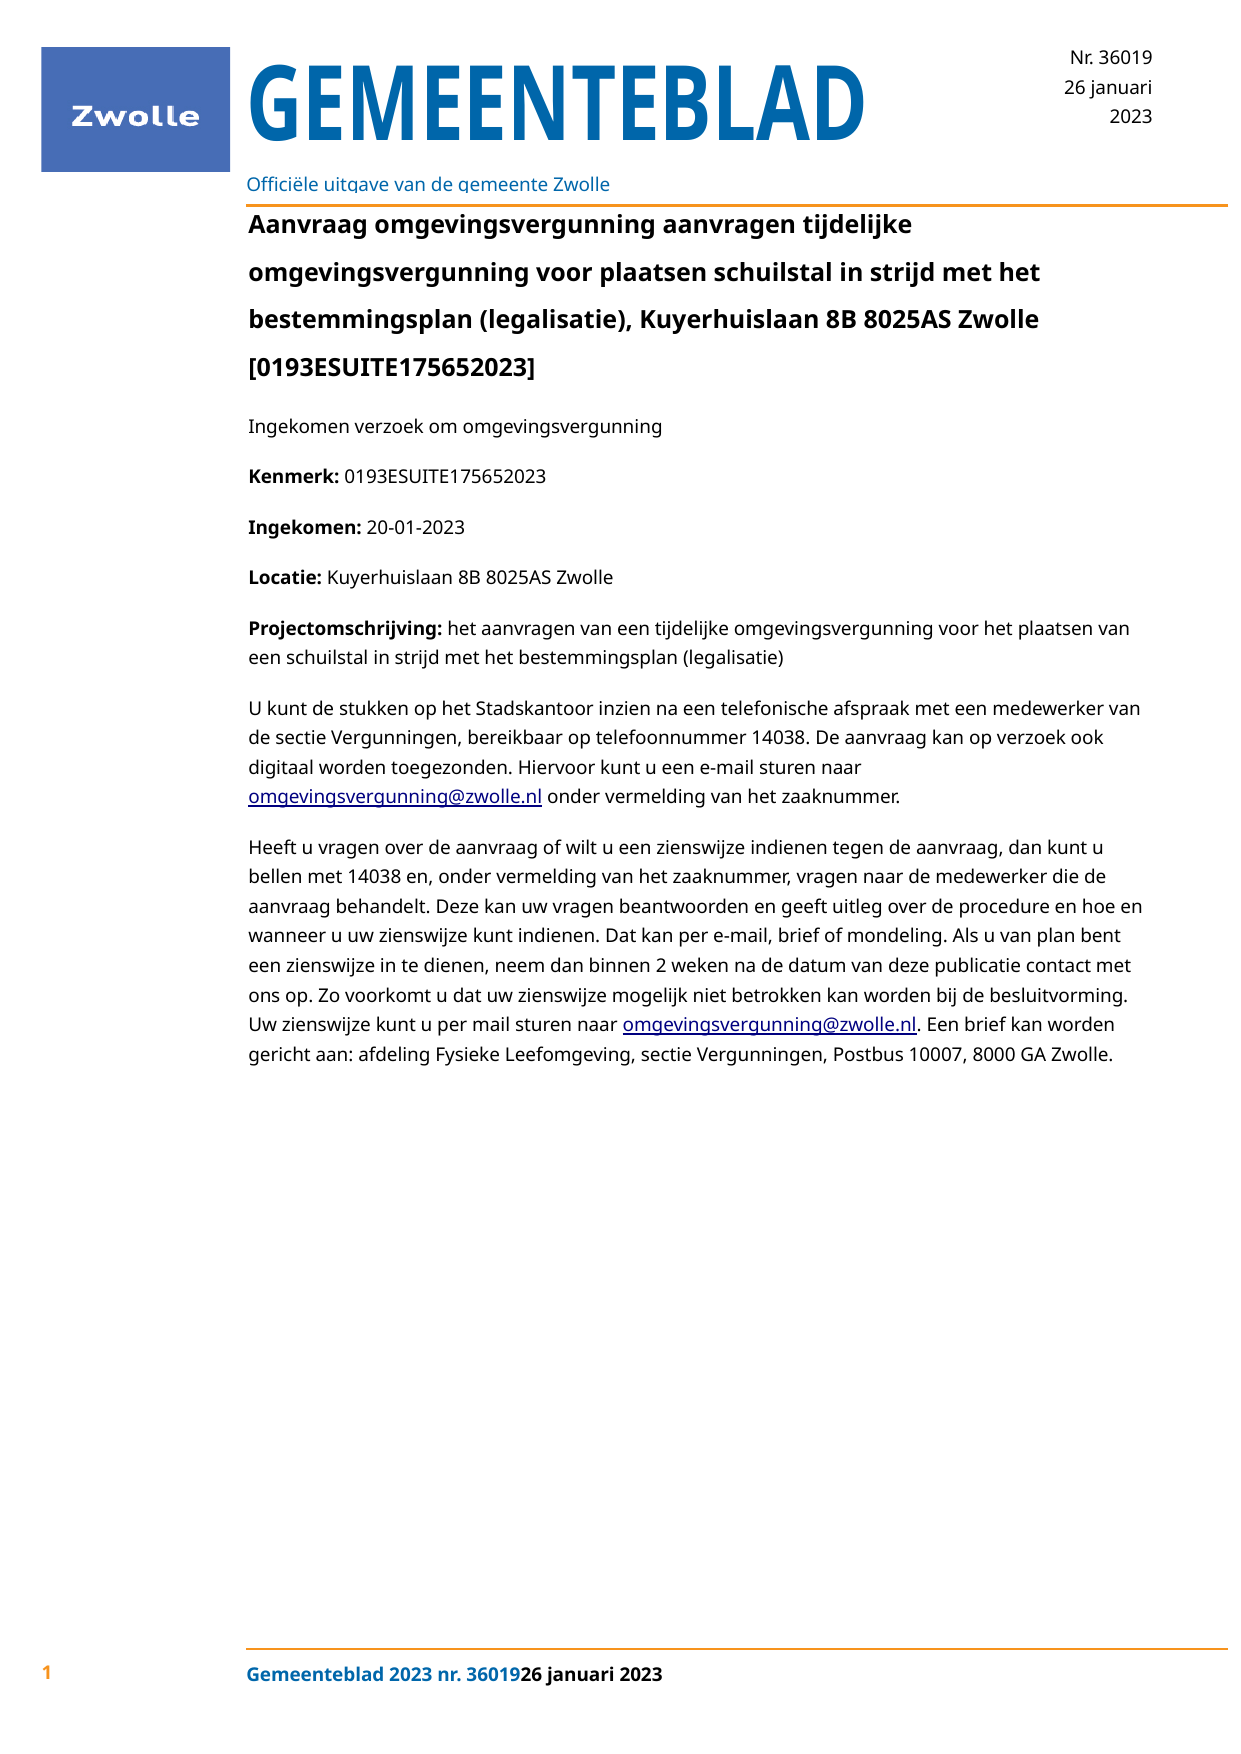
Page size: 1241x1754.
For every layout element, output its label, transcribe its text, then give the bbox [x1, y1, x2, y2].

text Ingekomen verzoek om omgevingsvergunning [248, 413, 1152, 439]
text Kenmerk: 0193ESUITE175652023 [248, 463, 1152, 489]
text Aanvraag omgevingsvergunning aanvragen tijdelijke omgevingsvergunning voor plaatsen schuilstal in strijd met het bestemmingsplan (legalisatie), Kuyerhuislaan 8B 8025AS Zwolle [0193ESUITE175652023] [248, 207, 1152, 384]
picture [41, 47, 231, 172]
text Locatie: Kuyerhuislaan 8B 8025AS Zwolle [248, 564, 1152, 590]
text Heeft u vragen over de aanvraag of wilt u een zienswijze indienen tegen de aanvraag, dan kunt u bellen met 14038 en, onder vermelding van het zaaknummer, vragen naar de medewerker die de aanvraag behandelt. Deze kan uw vragen beantwoorden en geeft uitleg over de procedure en hoe en wanneer u uw zienswijze kunt indienen. Dat kan per e-mail, brief of mondeling. Als u van plan bent een zienswijze in te dienen, neem dan binnen 2 weken na de datum van deze publicatie contact met ons op. Zo voorkomt u dat uw zienswijze mogelijk niet betrokken kan worden bij de besluitvorming. Uw zienswijze kunt u per mail sturen naar omgevingsvergunning@zwolle.nl. Een brief kan worden gericht aan: afdeling Fysieke Leefomgeving, sectie Vergunningen, Postbus 10007, 8000 GA Zwolle. [248, 834, 1152, 1067]
text U kunt de stukken op het Stadskantoor inzien na een telefonische afspraak met een medewerker van de sectie Vergunningen, bereikbaar op telefoonnummer 14038. De aanvraag kan op verzoek ook digitaal worden toegezonden. Hiervoor kunt u een e-mail sturen naar omgevingsvergunning@zwolle.nl onder vermelding van het zaaknummer. [248, 695, 1152, 809]
text Ingekomen: 20-01-2023 [248, 514, 1152, 540]
text Projectomschrijving: het aanvragen van een tijdelijke omgevingsvergunning voor het plaatsen van een schuilstal in strijd met het bestemmingsplan (legalisatie) [248, 615, 1152, 670]
